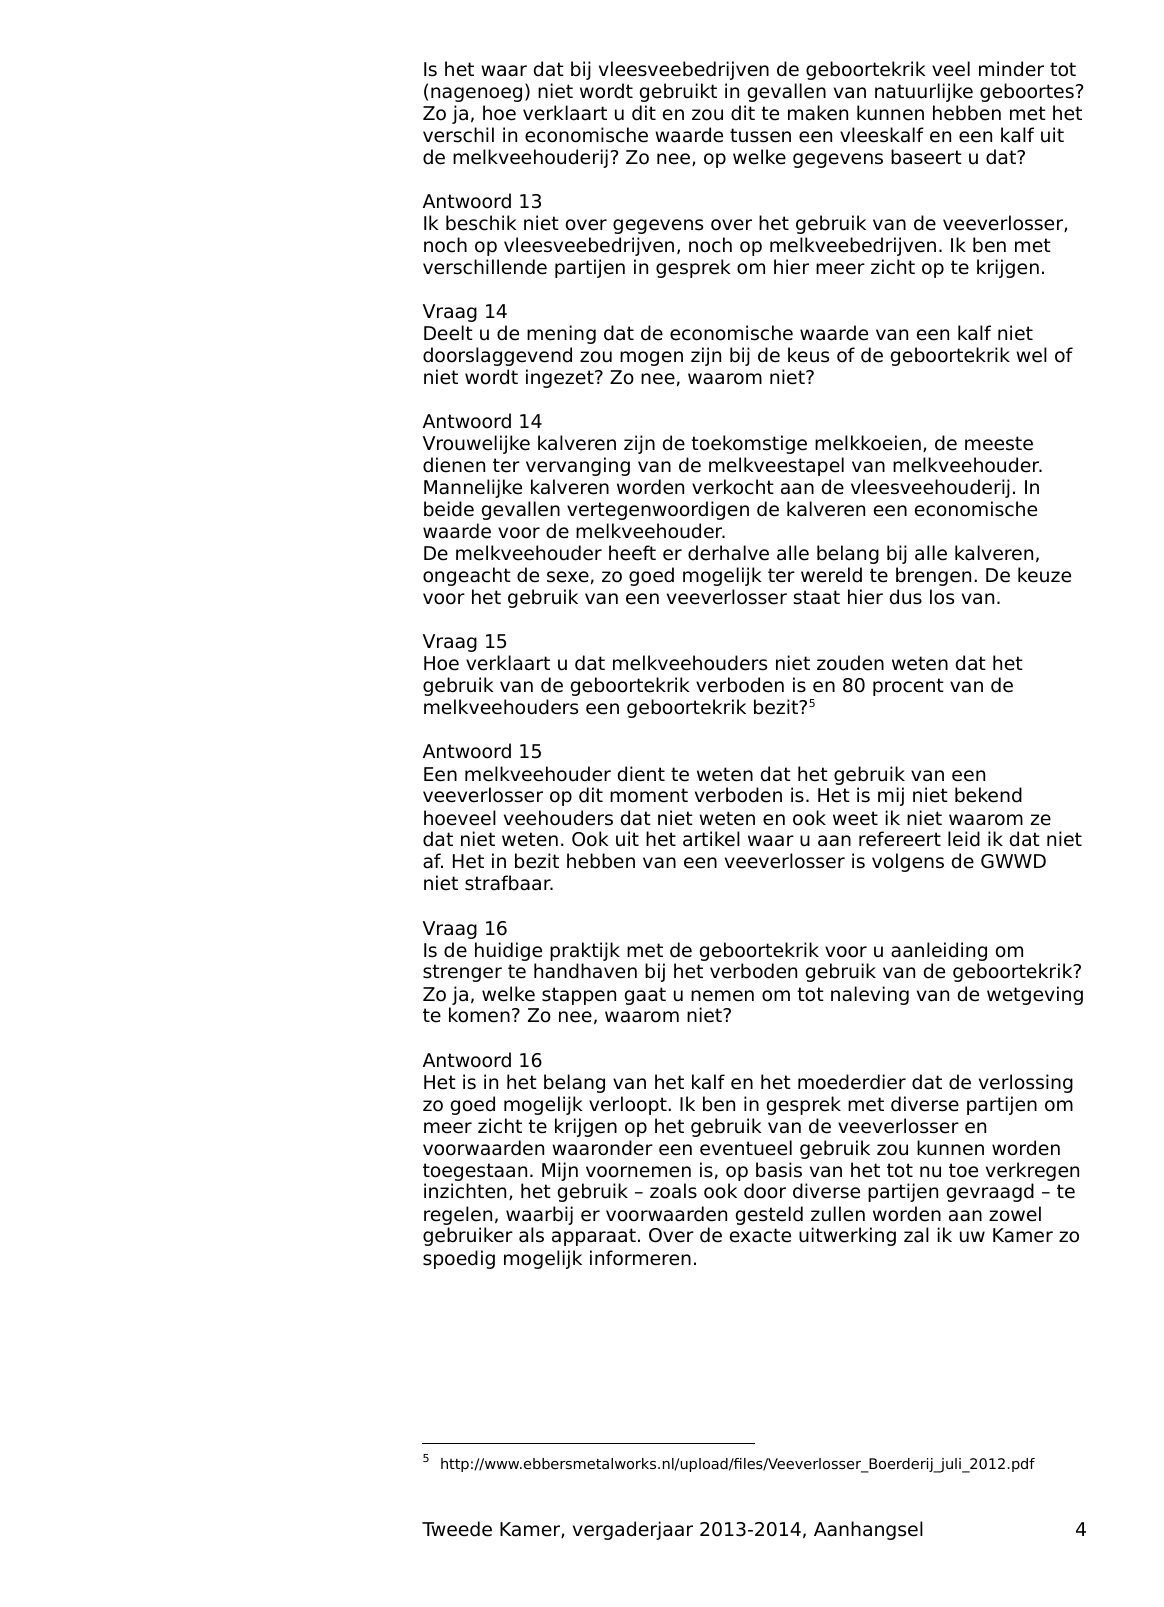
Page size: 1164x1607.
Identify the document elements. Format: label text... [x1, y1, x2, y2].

text Is de huidige praktijk met de geboortekrik voor u aanleiding om strenger te handhaven bij het verboden gebruik van de geboortekrik? Zo ja, welke stappen gaat u nemen om tot naleving van de wetgeving te komen? Zo nee, waarom niet? [422, 939, 1087, 1027]
text Is het waar dat bij vleesveebedrijven de geboortekrik veel minder tot (nagenoeg) niet wordt gebruikt in gevallen van natuurlijke geboortes? Zo ja, hoe verklaart u dit en zou dit te maken kunnen hebben met het verschil in economische waarde tussen een vleeskalf en een kalf uit de melkveehouderij? Zo nee, op welke gegevens baseert u dat? [422, 59, 1087, 169]
text Ik beschik niet over gegevens over het gebruik van de veeverlosser, noch op vleesveebedrijven, noch op melkveebedrijven. Ik ben met verschillende partijen in gesprek om hier meer zicht op te krijgen. [422, 213, 1087, 279]
text Vraag 15 [422, 631, 1087, 653]
text Antwoord 16 [422, 1049, 1087, 1072]
text Hoe verklaart u dat melkveehouders niet zouden weten dat het gebruik van de geboortekrik verboden is en 80 procent van de melkveehouders een geboortekrik bezit? [422, 653, 1087, 719]
text Antwoord 14 [422, 411, 1087, 433]
text http://www.ebbersmetalworks.nl/upload/files/Veeverlosser_Boerderij_juli_2012.pdf [422, 1452, 1087, 1474]
text Vraag 14 [422, 301, 1087, 323]
text Een melkveehouder dient te weten dat het gebruik van een veeverlosser op dit moment verboden is. Het is mij niet bekend hoeveel veehouders dat niet weten en ook weet ik niet waarom ze dat niet weten. Ook uit het artikel waar u aan refereert leid ik dat niet af. Het in bezit hebben van een veeverlosser is volgens de GWWD niet strafbaar. [422, 763, 1087, 895]
text Antwoord 15 [422, 741, 1087, 763]
text Het is in het belang van het kalf en het moederdier dat de verlossing zo goed mogelijk verloopt. Ik ben in gesprek met diverse partijen om meer zicht te krijgen op het gebruik van de veeverlosser en voorwaarden waaronder een eventueel gebruik zou kunnen worden toegestaan. Mijn voornemen is, op basis van het tot nu toe verkregen inzichten, het gebruik – zoals ook door diverse partijen gevraagd – te regelen, waarbij er voorwaarden gesteld zullen worden aan zowel gebruiker als apparaat. Over de exacte uitwerking zal ik uw Kamer zo spoedig mogelijk informeren. [422, 1072, 1087, 1269]
text Deelt u de mening dat de economische waarde van een kalf niet doorslaggevend zou mogen zijn bij de keus of de geboortekrik wel of niet wordt ingezet? Zo nee, waarom niet? [422, 323, 1087, 389]
text De melkveehouder heeft er derhalve alle belang bij alle kalveren, ongeacht de sexe, zo goed mogelijk ter wereld te brengen. De keuze voor het gebruik van een veeverlosser staat hier dus los van. [422, 543, 1087, 609]
text Antwoord 13 [422, 191, 1087, 213]
text Vraag 16 [422, 917, 1087, 939]
text Vrouwelijke kalveren zijn de toekomstige melkkoeien, de meeste dienen ter vervanging van de melkveestapel van melkveehouder. Mannelijke kalveren worden verkocht aan de vleesveehouderij. In beide gevallen vertegenwoordigen de kalveren een economische waarde voor de melkveehouder. [422, 433, 1087, 543]
